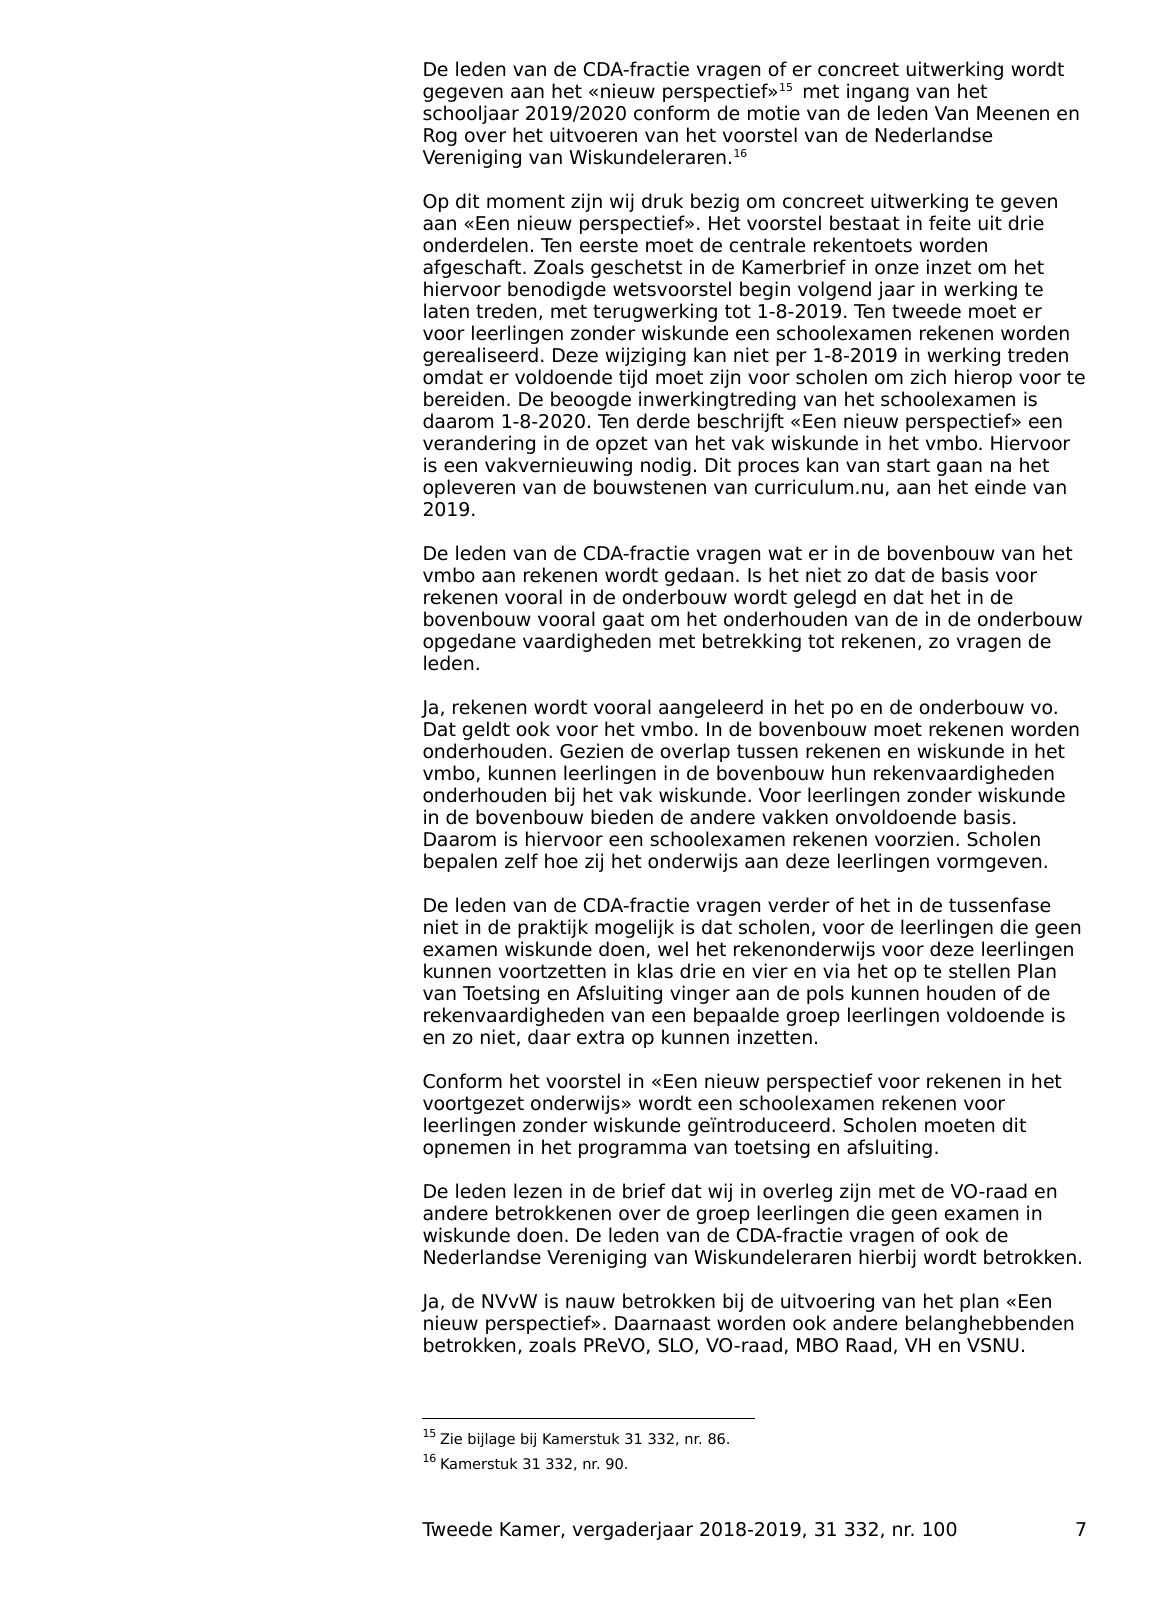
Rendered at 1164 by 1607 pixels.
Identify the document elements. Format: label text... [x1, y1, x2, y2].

text De leden van de CDA-fractie vragen of er concreet uitwerking wordt gegeven aan het «nieuw perspectief» met ingang van het schooljaar 2019/2020 conform de motie van de leden Van Meenen en Rog over het uitvoeren van het voorstel van de Nederlandse Vereniging van Wiskundeleraren. [422, 59, 1087, 169]
text Op dit moment zijn wij druk bezig om concreet uitwerking te geven aan «Een nieuw perspectief». Het voorstel bestaat in feite uit drie onderdelen. Ten eerste moet de centrale rekentoets worden afgeschaft. Zoals geschetst in de Kamerbrief in onze inzet om het hiervoor benodigde wetsvoorstel begin volgend jaar in werking te laten treden, met terugwerking tot 1-8-2019. Ten tweede moet er voor leerlingen zonder wiskunde een schoolexamen rekenen worden gerealiseerd. Deze wijziging kan niet per 1-8-2019 in werking treden omdat er voldoende tijd moet zijn voor scholen om zich hierop voor te bereiden. De beoogde inwerkingtreding van het schoolexamen is daarom 1-8-2020. Ten derde beschrijft «Een nieuw perspectief» een verandering in de opzet van het vak wiskunde in het vmbo. Hiervoor is een vakvernieuwing nodig. Dit proces kan van start gaan na het opleveren van de bouwstenen van curriculum.nu, aan het einde van 2019. [422, 191, 1087, 521]
text De leden van de CDA-fractie vragen verder of het in de tussenfase niet in de praktijk mogelijk is dat scholen, voor de leerlingen die geen examen wiskunde doen, wel het rekenonderwijs voor deze leerlingen kunnen voortzetten in klas drie en vier en via het op te stellen Plan van Toetsing en Afsluiting vinger aan de pols kunnen houden of de rekenvaardigheden van een bepaalde groep leerlingen voldoende is en zo niet, daar extra op kunnen inzetten. [422, 895, 1087, 1049]
text Kamerstuk 31 332, nr. 90. [422, 1452, 1087, 1474]
text Zie bijlage bij Kamerstuk 31 332, nr. 86. [422, 1427, 1087, 1449]
text De leden van de CDA-fractie vragen wat er in de bovenbouw van het vmbo aan rekenen wordt gedaan. Is het niet zo dat de basis voor rekenen vooral in de onderbouw wordt gelegd en dat het in de bovenbouw vooral gaat om het onderhouden van de in de onderbouw opgedane vaardigheden met betrekking tot rekenen, zo vragen de leden. [422, 543, 1087, 675]
text Conform het voorstel in «Een nieuw perspectief voor rekenen in het voortgezet onderwijs» wordt een schoolexamen rekenen voor leerlingen zonder wiskunde geïntroduceerd. Scholen moeten dit opnemen in het programma van toetsing en afsluiting. [422, 1071, 1087, 1159]
text De leden lezen in de brief dat wij in overleg zijn met de VO-raad en andere betrokkenen over de groep leerlingen die geen examen in wiskunde doen. De leden van de CDA-fractie vragen of ook de Nederlandse Vereniging van Wiskundeleraren hierbij wordt betrokken. [422, 1181, 1087, 1269]
text Ja, de NVvW is nauw betrokken bij de uitvoering van het plan «Een nieuw perspectief». Daarnaast worden ook andere belanghebbenden betrokken, zoals PReVO, SLO, VO-raad, MBO Raad, VH en VSNU. [422, 1291, 1087, 1357]
text Ja, rekenen wordt vooral aangeleerd in het po en de onderbouw vo. Dat geldt ook voor het vmbo. In de bovenbouw moet rekenen worden onderhouden. Gezien de overlap tussen rekenen en wiskunde in het vmbo, kunnen leerlingen in de bovenbouw hun rekenvaardigheden onderhouden bij het vak wiskunde. Voor leerlingen zonder wiskunde in de bovenbouw bieden de andere vakken onvoldoende basis. Daarom is hiervoor een schoolexamen rekenen voorzien. Scholen bepalen zelf hoe zij het onderwijs aan deze leerlingen vormgeven. [422, 697, 1087, 873]
